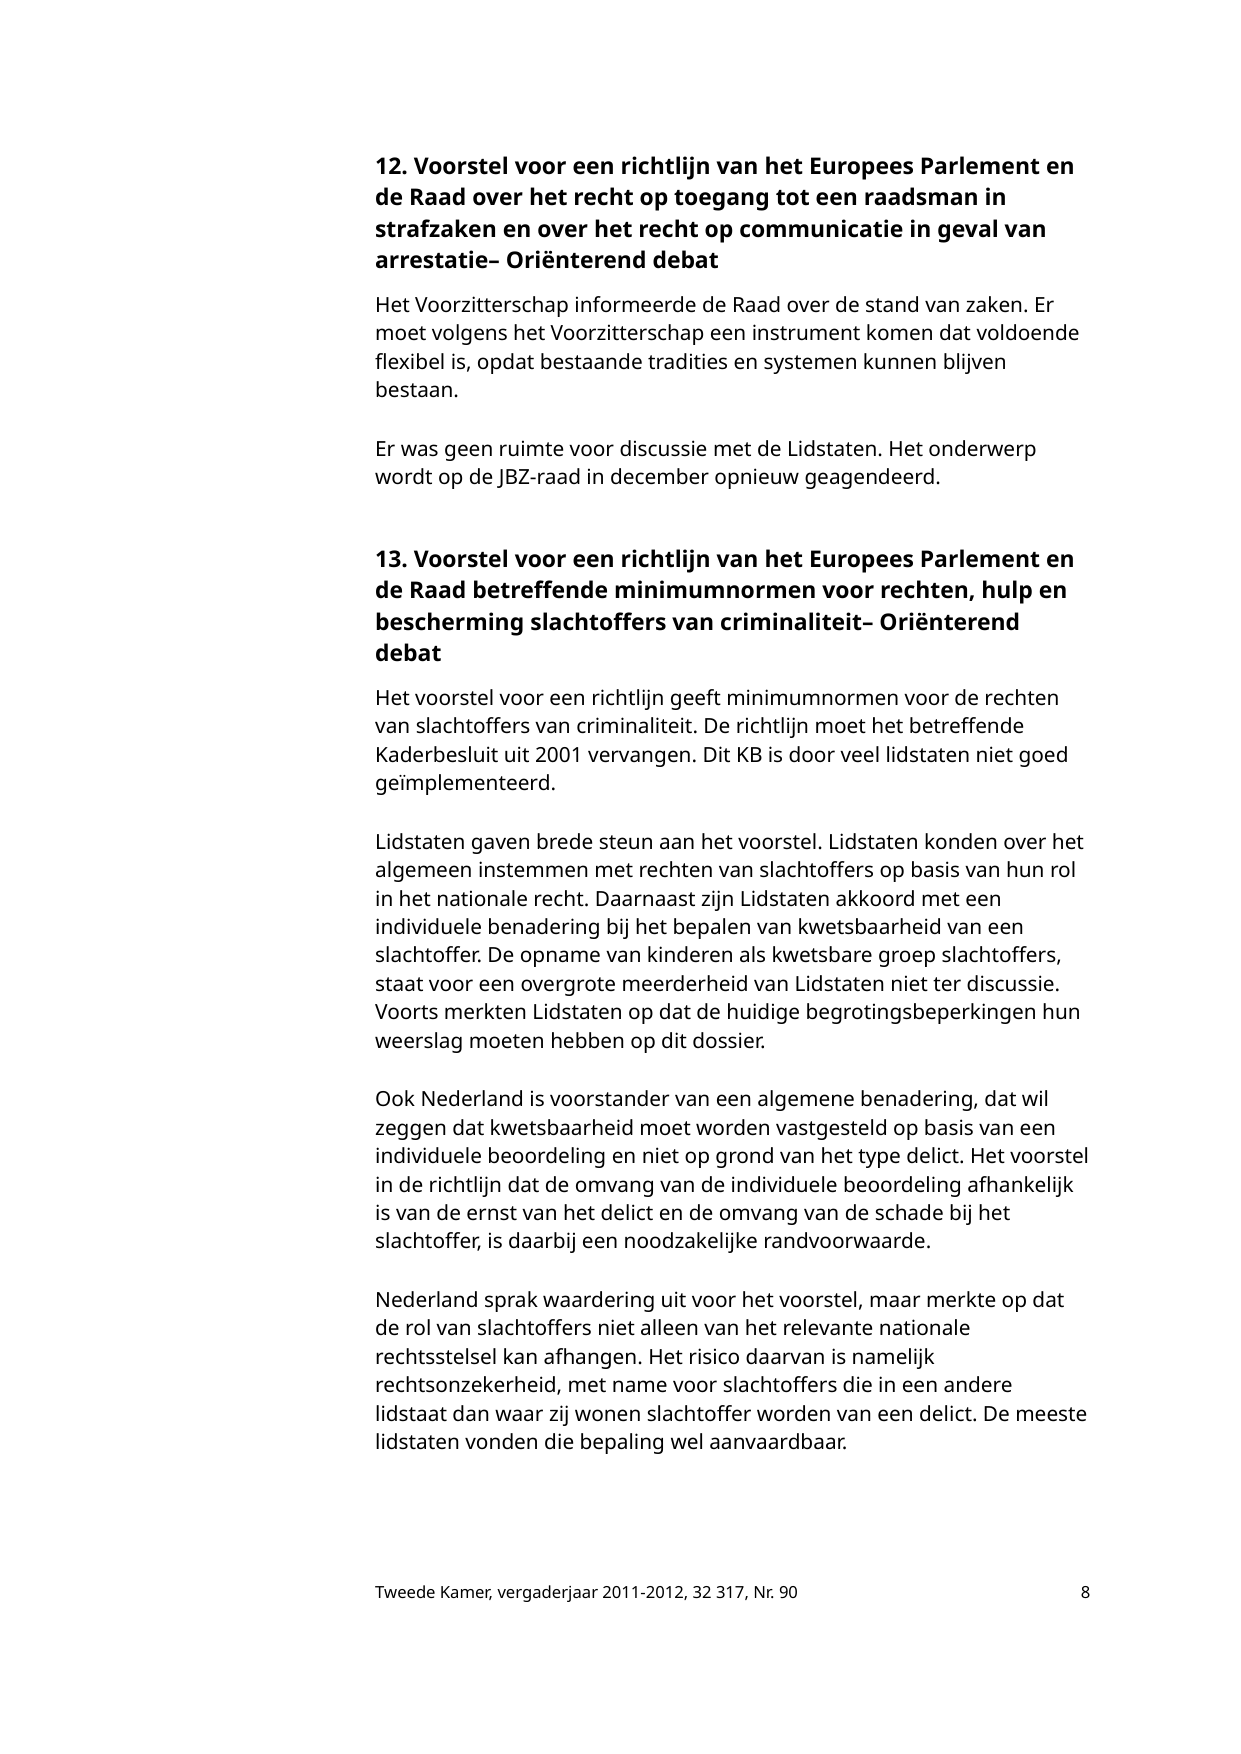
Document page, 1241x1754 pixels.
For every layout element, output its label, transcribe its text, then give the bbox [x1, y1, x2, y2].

text Het Voorzitterschap informeerde de Raad over de stand van zaken. Er moet volgens het Voorzitterschap een instrument komen dat voldoende flexibel is, opdat bestaande tradities en systemen kunnen blijven bestaan. [375, 290, 1090, 404]
text Lidstaten gaven brede steun aan het voorstel. Lidstaten konden over het algemeen instemmen met rechten van slachtoffers op basis van hun rol in het nationale recht. Daarnaast zijn Lidstaten akkoord met een individuele benadering bij het bepalen van kwetsbaarheid van een slachtoffer. De opname van kinderen als kwetsbare groep slachtoffers, staat voor een overgrote meerderheid van Lidstaten niet ter discussie. Voorts merkten Lidstaten op dat de huidige begrotingsbeperkingen hun weerslag moeten hebben op dit dossier. [375, 827, 1090, 1054]
subtitle 13. Voorstel voor een richtlijn van het Europees Parlement en de Raad betreffende minimumnormen voor rechten, hulp en bescherming slachtoffers van criminaliteit– Oriënterend debat [375, 543, 1090, 668]
subtitle 12. Voorstel voor een richtlijn van het Europees Parlement en de Raad over het recht op toegang tot een raadsman in strafzaken en over het recht op communicatie in geval van arrestatie– Oriënterend debat [375, 150, 1090, 275]
text Nederland sprak waardering uit voor het voorstel, maar merkte op dat de rol van slachtoffers niet alleen van het relevante nationale rechtsstelsel kan afhangen. Het risico daarvan is namelijk rechtsonzekerheid, met name voor slachtoffers die in een andere lidstaat dan waar zij wonen slachtoffer worden van een delict. De meeste lidstaten vonden die bepaling wel aanvaardbaar. [375, 1285, 1090, 1456]
text Ook Nederland is voorstander van een algemene benadering, dat wil zeggen dat kwetsbaarheid moet worden vastgesteld op basis van een individuele beoordeling en niet op grond van het type delict. Het voorstel in de richtlijn dat de omvang van de individuele beoordeling afhankelijk is van de ernst van het delict en de omvang van de schade bij het slachtoffer, is daarbij een noodzakelijke randvoorwaarde. [375, 1084, 1090, 1255]
text Het voorstel voor een richtlijn geeft minimumnormen voor de rechten van slachtoffers van criminaliteit. De richtlijn moet het betreffende Kaderbesluit uit 2001 vervangen. Dit KB is door veel lidstaten niet goed geïmplementeerd. [375, 683, 1090, 797]
text Er was geen ruimte voor discussie met de Lidstaten. Het onderwerp wordt op de JBZ-raad in december opnieuw geagendeerd. [375, 434, 1090, 491]
